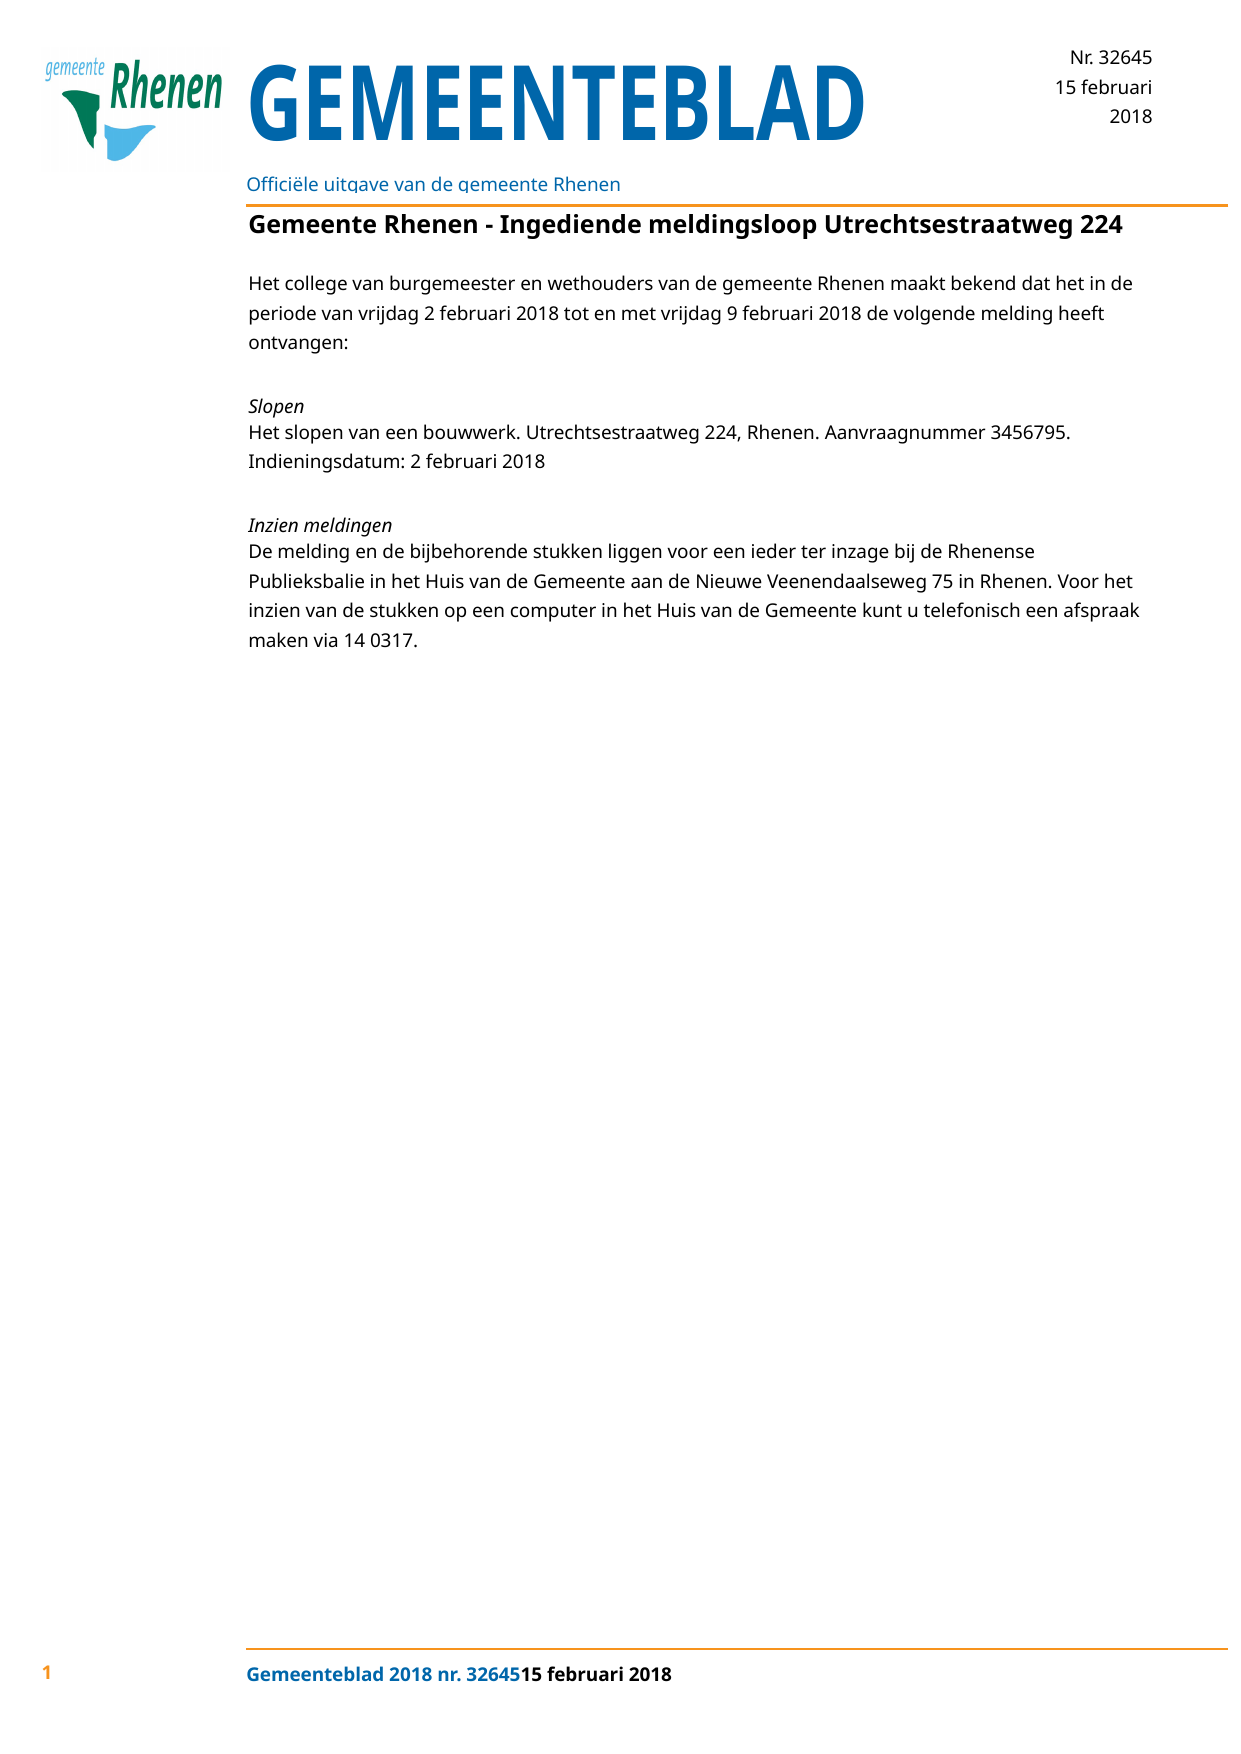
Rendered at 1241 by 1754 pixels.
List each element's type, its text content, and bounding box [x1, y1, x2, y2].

text De melding en de bijbehorende stukken liggen voor een ieder ter inzage bij de Rhenense Publieksbalie in het Huis van de Gemeente aan de Nieuwe Veenendaalseweg 75 in Rhenen. Voor het inzien van de stukken op een computer in het Huis van de Gemeente kunt u telefonisch een afspraak maken via 14 0317. [248, 538, 1152, 653]
text Inzien meldingen [248, 513, 1152, 538]
text Het slopen van een bouwwerk. Utrechtsestraatweg 224, Rhenen. Aanvraagnummer 3456795. Indieningsdatum: 2 februari 2018 [248, 419, 1152, 474]
text Slopen [248, 393, 1152, 419]
text Gemeente Rhenen - Ingediende meldingsloop Utrechtsestraatweg 224 [248, 207, 1152, 241]
picture [41, 47, 231, 172]
text Het college van burgemeester en wethouders van de gemeente Rhenen maakt bekend dat het in de periode van vrijdag 2 februari 2018 tot en met vrijdag 9 februari 2018 de volgende melding heeft ontvangen: [248, 270, 1152, 355]
